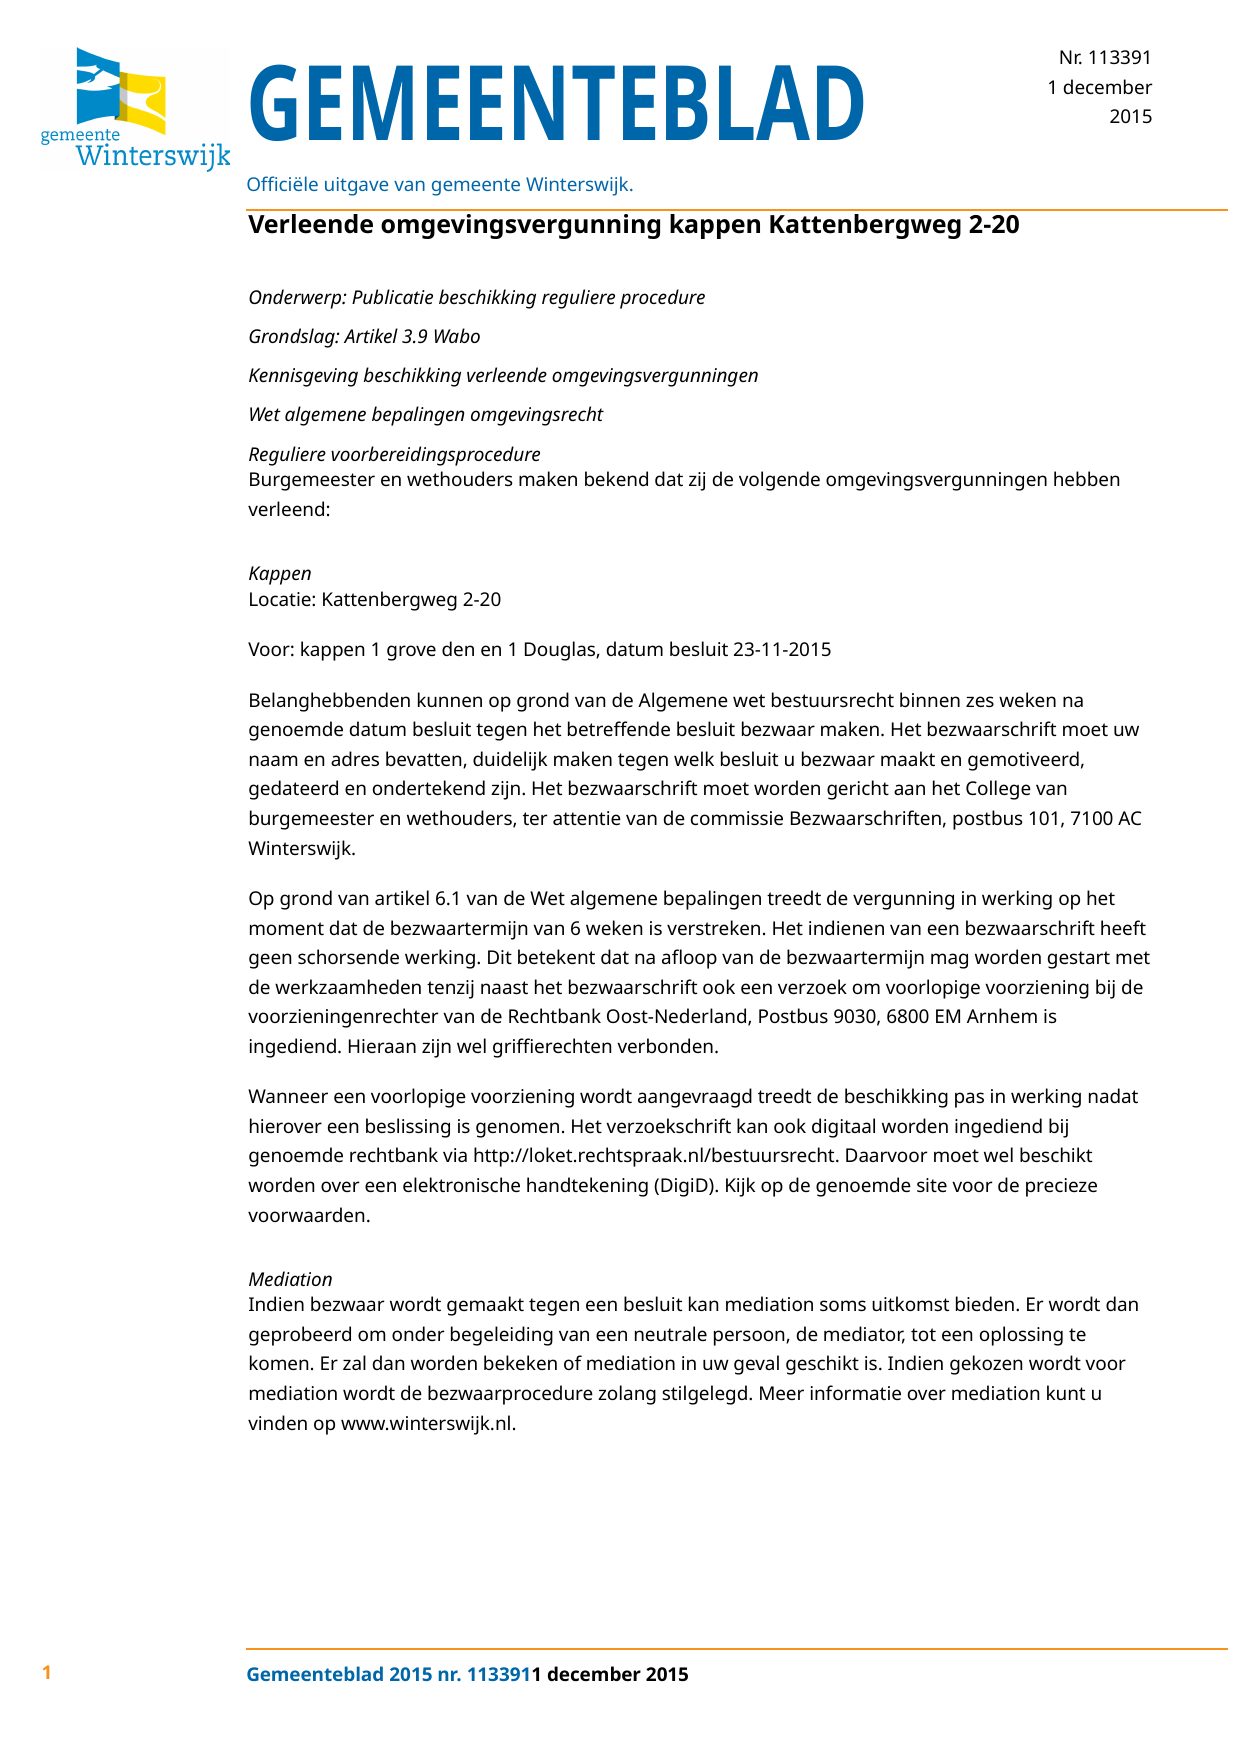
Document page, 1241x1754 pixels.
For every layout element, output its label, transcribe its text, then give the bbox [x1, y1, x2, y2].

text Op grond van artikel 6.1 van de Wet algemene bepalingen treedt de vergunning in werking op het moment dat de bezwaartermijn van 6 weken is verstreken. Het indienen van een bezwaarschrift heeft geen schorsende werking. Dit betekent dat na afloop van de bezwaartermijn mag worden gestart met de werkzaamheden tenzij naast het bezwaarschrift ook een verzoek om voorlopige voorziening bij de voorzieningenrechter van de Rechtbank Oost-Nederland, Postbus 9030, 6800 EM Arnhem is ingediend. Hieraan zijn wel griffierechten verbonden. [248, 885, 1152, 1059]
text Indien bezwaar wordt gemaakt tegen een besluit kan mediation soms uitkomst bieden. Er wordt dan geprobeerd om onder begeleiding van een neutrale persoon, de mediator, tot een oplossing te komen. Er zal dan worden bekeken of mediation in uw geval geschikt is. Indien gekozen wordt voor mediation wordt de bezwaarprocedure zolang stilgelegd. Meer informatie over mediation kunt u vinden op www.winterswijk.nl. [248, 1291, 1152, 1436]
text Mediation [248, 1266, 1152, 1291]
text Burgemeester en wethouders maken bekend dat zij de volgende omgevingsvergunningen hebben verleend: [248, 467, 1152, 522]
picture [41, 47, 231, 172]
picture [225, 153, 231, 162]
text Belanghebbenden kunnen op grond van de Algemene wet bestuursrecht binnen zes weken na genoemde datum besluit tegen het betreffende besluit bezwaar maken. Het bezwaarschrift moet uw naam en adres bevatten, duidelijk maken tegen welk besluit u bezwaar maakt en gemotiveerd, gedateerd en ondertekend zijn. Het bezwaarschrift moet worden gericht aan het College van burgemeester en wethouders, ter attentie van de commissie Bezwaarschriften, postbus 101, 7100 AC Winterswijk. [248, 687, 1152, 860]
text Voor: kappen 1 grove den en 1 Douglas, datum besluit 23-11-2015 [248, 636, 1152, 662]
text Onderwerp: Publicatie beschikking reguliere procedure [248, 284, 1152, 309]
text Locatie: Kattenbergweg 2-20 [248, 586, 1152, 612]
text Grondslag: Artikel 3.9 Wabo [248, 323, 1152, 349]
text Verleende omgevingsvergunning kappen Kattenbergweg 2-20 [248, 211, 1152, 241]
text Wanneer een voorlopige voorziening wordt aangevraagd treedt de beschikking pas in werking nadat hierover een beslissing is genomen. Het verzoekschrift kan ook digitaal worden ingediend bij genoemde rechtbank via http://loket.rechtspraak.nl/bestuursrecht. Daarvoor moet wel beschikt worden over een elektronische handtekening (DigiD). Kijk op de genoemde site voor de precieze voorwaarden. [248, 1083, 1152, 1227]
text Kappen [248, 560, 1152, 586]
text Kennisgeving beschikking verleende omgevingsvergunningen [248, 362, 1152, 388]
text Reguliere voorbereidingsprocedure [248, 441, 1152, 467]
text Wet algemene bepalingen omgevingsrecht [248, 402, 1152, 427]
